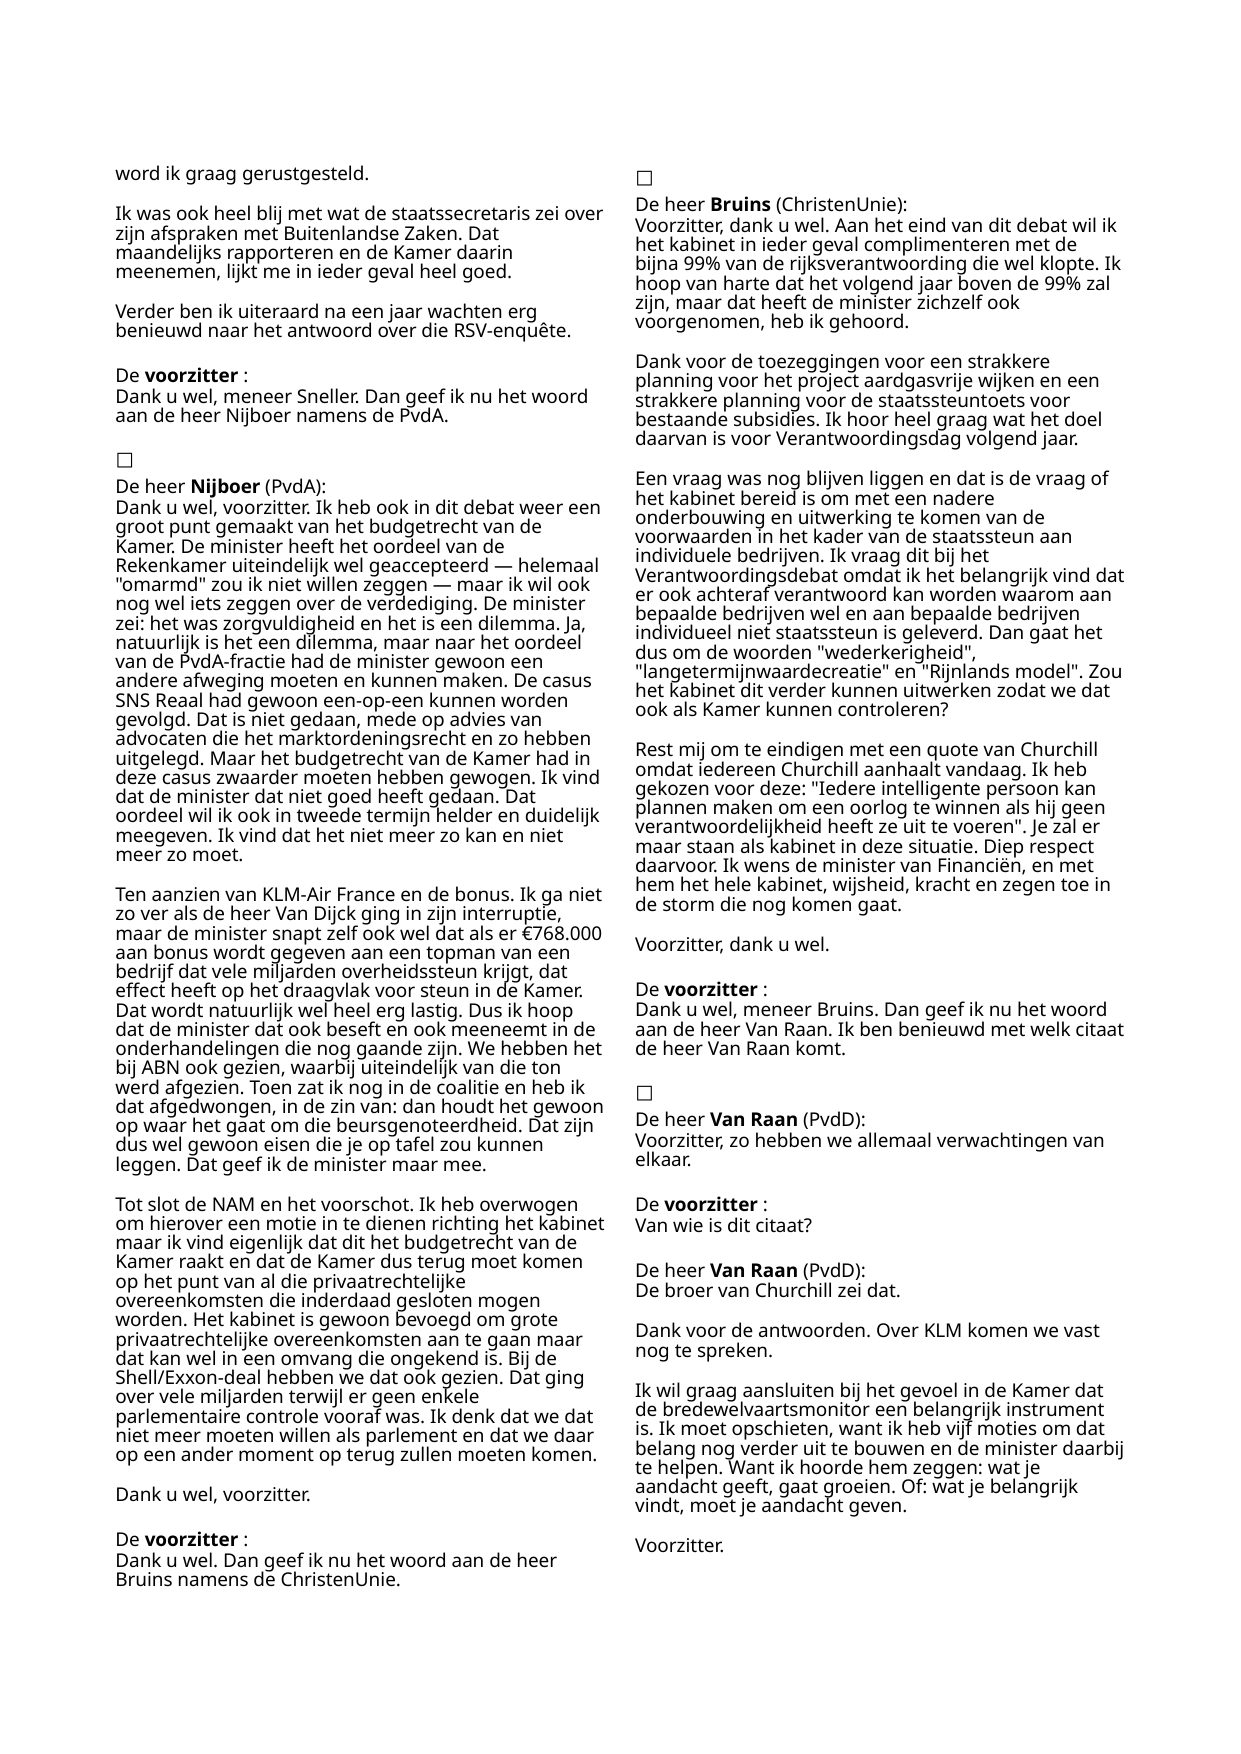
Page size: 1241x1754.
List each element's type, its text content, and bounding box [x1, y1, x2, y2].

text Ik wil graag aansluiten bij het gevoel in de Kamer dat de bredewelvaartsmonitor een belangrijk instrument is. Ik moet opschieten, want ik heb vijf moties om dat belang nog verder uit te bouwen en de minister daarbij te helpen. Want ik hoorde hem zeggen: wat je aandacht geeft, gaat groeien. Of: wat je belangrijk vindt, moet je aandacht geven. [635, 1382, 1125, 1517]
text De voorzitter : [635, 976, 1125, 1001]
text Voorzitter, dank u wel. [635, 936, 1125, 955]
text Voorzitter, dank u wel. Aan het eind van dit debat wil ik het kabinet in ieder geval complimenteren met de bijna 99% van de rijksverantwoording die wel klopte. Ik hoop van harte dat het volgend jaar boven de 99% zal zijn, maar dat heeft de minister zichzelf ook voorgenomen, heb ik gehoord. [635, 217, 1125, 332]
text Ik was ook heel blij met wat de staatssecretaris zei over zijn afspraken met Buitenlandse Zaken. Dat maandelijks rapporteren en de Kamer daarin meenemen, lijkt me in ieder geval heel goed. [115, 205, 605, 282]
text Dank u wel, meneer Bruins. Dan geef ik nu het woord aan de heer Van Raan. Ik ben benieuwd met welk citaat de heer Van Raan komt. [635, 1001, 1125, 1059]
text Dank u wel, voorzitter. Ik heb ook in dit debat weer een groot punt gemaakt van het budgetrecht van de Kamer. De minister heeft het oordeel van de Rekenkamer uiteindelijk wel geaccepteerd — helemaal "omarmd" zou ik niet willen zeggen — maar ik wil ook nog wel iets zeggen over de verdediging. De minister zei: het was zorgvuldigheid en het is een dilemma. Ja, natuurlijk is het een dilemma, maar naar het oordeel van de PvdA-fractie had de minister gewoon een andere afweging moeten en kunnen maken. De casus SNS Reaal had gewoon een-op-een kunnen worden gevolgd. Dat is niet gedaan, mede op advies van advocaten die het marktordeningsrecht en zo hebben uitgelegd. Maar het budgetrecht van de Kamer had in deze casus zwaarder moeten hebben gewogen. Ik vind dat de minister dat niet goed heeft gedaan. Dat oordeel wil ik ook in tweede termijn helder en duidelijk meegeven. Ik vind dat het niet meer zo kan en niet meer zo moet. [115, 499, 605, 865]
text De broer van Churchill zei dat. [635, 1282, 1125, 1302]
text Ten aanzien van KLM-Air France en de bonus. Ik ga niet zo ver als de heer Van Dijck ging in zijn interruptie, maar de minister snapt zelf ook wel dat als er €768.000 aan bonus wordt gegeven aan een topman van een bedrijf dat vele miljarden overheidssteun krijgt, dat effect heeft op het draagvlak voor steun in de Kamer. Dat wordt natuurlijk wel heel erg lastig. Dus ik hoop dat de minister dat ook beseft en ook meeneemt in de onderhandelingen die nog gaande zijn. We hebben het bij ABN ook gezien, waarbij uiteindelijk van die ton werd afgezien. Toen zat ik nog in de coalitie en heb ik dat afgedwongen, in de zin van: dan houdt het gewoon op waar het gaat om die beursgenoteerdheid. Dat zijn dus wel gewoon eisen die je op tafel zou kunnen leggen. Dat geef ik de minister maar mee. [115, 886, 605, 1175]
text Rest mij om te eindigen met een quote van Churchill omdat iedereen Churchill aanhaalt vandaag. Ik heb gekozen voor deze: "Iedere intelligente persoon kan plannen maken om een oorlog te winnen als hij geen verantwoordelijkheid heeft ze uit te voeren". Je zal er maar staan als kabinet in deze situatie. Diep respect daarvoor. Ik wens de minister van Financiën, en met hem het hele kabinet, wijsheid, kracht en zegen toe in de storm die nog komen gaat. [635, 741, 1125, 915]
text De voorzitter : [115, 1526, 605, 1552]
text Van wie is dit citaat? [635, 1217, 1125, 1236]
text Voorzitter, zo hebben we allemaal verwachtingen van elkaar. [635, 1132, 1125, 1170]
text De voorzitter : [115, 362, 605, 388]
text word ik graag gerustgesteld. [115, 165, 605, 184]
text ⬜ [115, 448, 605, 473]
text De heer Van Raan (PvdD): [635, 1257, 1125, 1282]
text Dank u wel. Dan geef ik nu het woord aan de heer Bruins namens de ChristenUnie. [115, 1552, 605, 1591]
text Verder ben ik uiteraard na een jaar wachten erg benieuwd naar het antwoord over die RSV-enquête. [115, 303, 605, 342]
text ⬜ [635, 1080, 1125, 1106]
text De heer Nijboer (PvdA): [115, 473, 605, 499]
text Dank u wel, voorzitter. [115, 1486, 605, 1506]
text Voorzitter. [635, 1537, 1125, 1557]
text De heer Bruins (ChristenUnie): [635, 191, 1125, 217]
text De heer Van Raan (PvdD): [635, 1106, 1125, 1132]
text Dank voor de antwoorden. Over KLM komen we vast nog te spreken. [635, 1322, 1125, 1361]
text ⬜ [635, 165, 1125, 191]
text Dank voor de toezeggingen voor een strakkere planning voor het project aardgasvrije wijken en een strakkere planning voor de staatssteuntoets voor bestaande subsidies. Ik hoor heel graag wat het doel daarvan is voor Verantwoordingsdag volgend jaar. [635, 353, 1125, 449]
text Een vraag was nog blijven liggen en dat is de vraag of het kabinet bereid is om met een nadere onderbouwing en uitwerking te komen van de voorwaarden in het kader van de staatssteun aan individuele bedrijven. Ik vraag dit bij het Verantwoordingsdebat omdat ik het belangrijk vind dat er ook achteraf verantwoord kan worden waarom aan bepaalde bedrijven wel en aan bepaalde bedrijven individueel niet staatssteun is geleverd. Dan gaat het dus om de woorden "wederkerigheid", "langetermijnwaardecreatie" en "Rijnlands model". Zou het kabinet dit verder kunnen uitwerken zodat we dat ook als Kamer kunnen controleren? [635, 470, 1125, 721]
text Dank u wel, meneer Sneller. Dan geef ik nu het woord aan de heer Nijboer namens de PvdA. [115, 388, 605, 427]
text De voorzitter : [635, 1191, 1125, 1217]
text Tot slot de NAM en het voorschot. Ik heb overwogen om hierover een motie in te dienen richting het kabinet maar ik vind eigenlijk dat dit het budgetrecht van de Kamer raakt en dat de Kamer dus terug moet komen op het punt van al die privaatrechtelijke overeenkomsten die inderdaad gesloten mogen worden. Het kabinet is gewoon bevoegd om grote privaatrechtelijke overeenkomsten aan te gaan maar dat kan wel in een omvang die ongekend is. Bij de Shell/Exxon-deal hebben we dat ook gezien. Dat ging over vele miljarden terwijl er geen enkele parlementaire controle vooraf was. Ik denk dat we dat niet meer moeten willen als parlement en dat we daar op een ander moment op terug zullen moeten komen. [115, 1196, 605, 1466]
